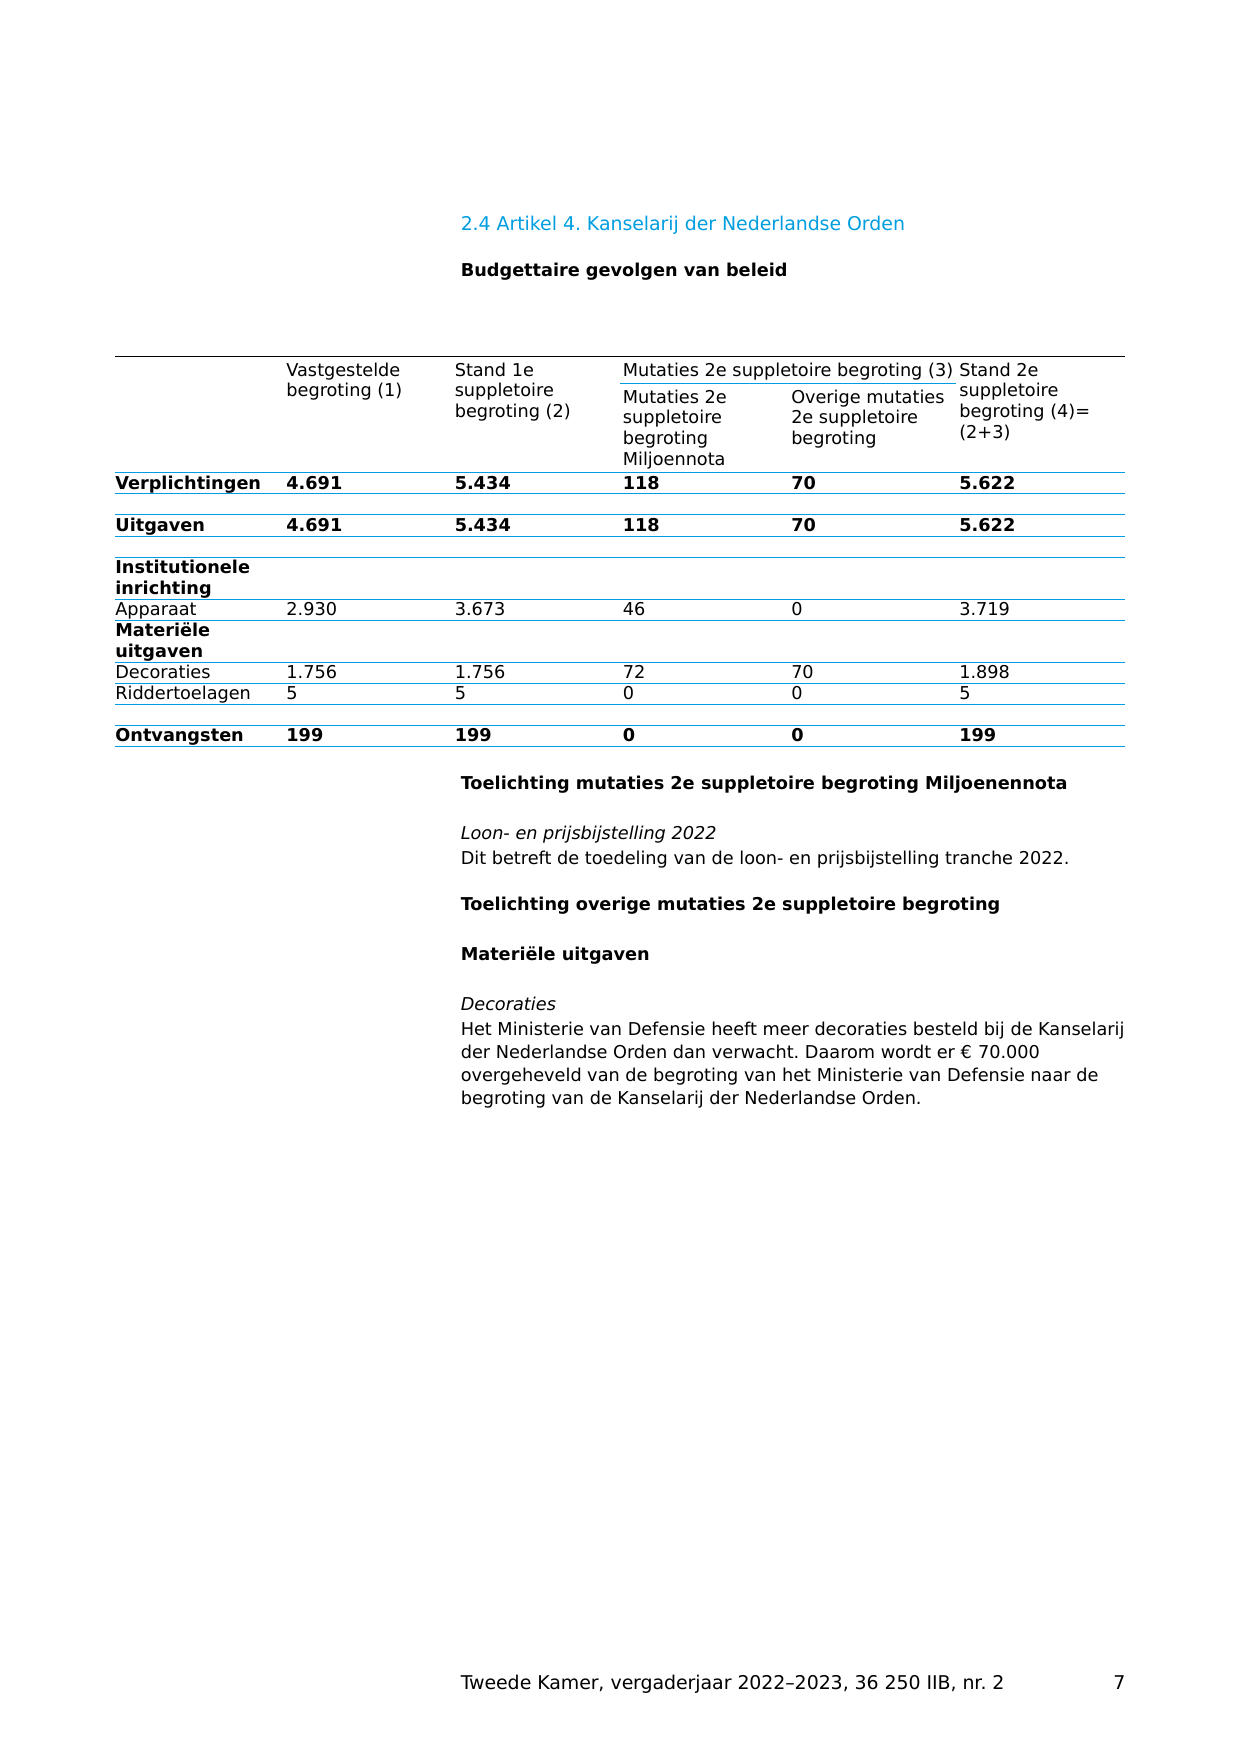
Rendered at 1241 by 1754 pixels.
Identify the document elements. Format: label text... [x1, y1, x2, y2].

table_cell 0 [788, 600, 956, 619]
table_cell Apparaat [115, 600, 283, 619]
table_cell [283, 494, 452, 514]
table_header Tabel 5 Budgettaire gevolgen van beleid artikel 4. Kanselarij der Nederlandse Orden (Tweede suppletoire begroting) (bedragen x € 1.000) [115, 308, 1125, 356]
table_cell [115, 705, 283, 725]
table_cell [788, 705, 956, 725]
table_cell Stand 1e suppletoire begroting (2) [452, 357, 620, 472]
table_cell 1.898 [956, 663, 1125, 682]
table_cell [283, 621, 452, 661]
table_cell 3.673 [452, 600, 620, 619]
table_cell Mutaties 2e suppletoire begroting Miljoennota [620, 384, 788, 472]
text Budgettaire gevolgen van beleid [461, 258, 1125, 281]
table_cell 3.719 [956, 600, 1125, 619]
table_cell 199 [956, 726, 1125, 746]
table_cell 199 [452, 726, 620, 746]
table_cell [452, 537, 620, 557]
table_cell 1.756 [283, 663, 452, 682]
table_cell 70 [788, 473, 956, 493]
table_cell [115, 537, 283, 557]
table_cell Institutionele inrichting [115, 558, 283, 598]
table_cell 2.930 [283, 600, 452, 619]
text Toelichting mutaties 2e suppletoire begroting Miljoenennota [461, 771, 1125, 794]
table_cell Decoraties [115, 663, 283, 682]
table_cell [956, 705, 1125, 725]
table_cell [788, 537, 956, 557]
table_cell 70 [788, 515, 956, 536]
table_cell [956, 621, 1125, 661]
text Materiële uitgaven [461, 942, 1125, 965]
table_cell [452, 558, 620, 598]
table_cell 5.434 [452, 473, 620, 493]
text Toelichting overige mutaties 2e suppletoire begroting [461, 892, 1125, 915]
table_cell 5.434 [452, 515, 620, 536]
table_cell 5 [452, 684, 620, 704]
table_cell 5.622 [956, 515, 1125, 536]
table_cell 118 [620, 515, 788, 536]
table_cell [620, 621, 788, 661]
table_cell [283, 558, 452, 598]
table_cell Ontvangsten [115, 726, 283, 746]
table_cell [788, 621, 956, 661]
table_cell Stand 2e suppletoire begroting (4)= (2+3) [956, 357, 1125, 472]
table_cell [283, 705, 452, 725]
table_cell [620, 558, 788, 598]
table_cell [620, 494, 788, 514]
table_cell [620, 537, 788, 557]
table_cell [283, 537, 452, 557]
table_cell Materiële uitgaven [115, 621, 283, 661]
table_cell [115, 494, 283, 514]
table_cell [452, 621, 620, 661]
table_cell [788, 558, 956, 598]
text Decoraties [461, 992, 1125, 1015]
table_cell [452, 494, 620, 514]
table_cell 118 [620, 473, 788, 493]
table_cell 72 [620, 663, 788, 682]
table_cell 70 [788, 663, 956, 682]
table_cell 0 [620, 684, 788, 704]
table_cell [115, 357, 283, 472]
table_cell 4.691 [283, 515, 452, 536]
title 2.4 Artikel 4. Kanselarij der Nederlandse Orden [461, 213, 1125, 235]
text Het Ministerie van Defensie heeft meer decoraties besteld bij de Kanselarij der Nederlandse Orden dan verwacht. Daarom wordt er € 70.000 overgeheveld van de begroting van het Ministerie van Defensie naar de begroting van de Kanselarij der Nederlandse Orden. [461, 1017, 1125, 1109]
table_cell 199 [283, 726, 452, 746]
text Dit betreft de toedeling van de loon- en prijsbijstelling tranche 2022. [461, 846, 1125, 869]
table_cell [956, 537, 1125, 557]
table_cell 5 [283, 684, 452, 704]
table_cell 4.691 [283, 473, 452, 493]
table_cell 5.622 [956, 473, 1125, 493]
table_cell 0 [788, 684, 956, 704]
table_cell Riddertoelagen [115, 684, 283, 704]
table_cell [452, 705, 620, 725]
table_cell Verplichtingen [115, 473, 283, 493]
table_cell Vastgestelde begroting (1) [283, 357, 452, 472]
table_cell 0 [788, 726, 956, 746]
table_cell 5 [956, 684, 1125, 704]
table_cell Mutaties 2e suppletoire begroting (3) [620, 357, 956, 383]
table_cell 46 [620, 600, 788, 619]
table_cell [956, 558, 1125, 598]
table_cell [788, 494, 956, 514]
table_cell [956, 494, 1125, 514]
table_cell 0 [620, 726, 788, 746]
table_cell [620, 705, 788, 725]
text Loon- en prijsbijstelling 2022 [461, 821, 1125, 844]
table_cell Overige mutaties 2e suppletoire begroting [788, 384, 956, 472]
table_cell 1.756 [452, 663, 620, 682]
table_cell Uitgaven [115, 515, 283, 536]
